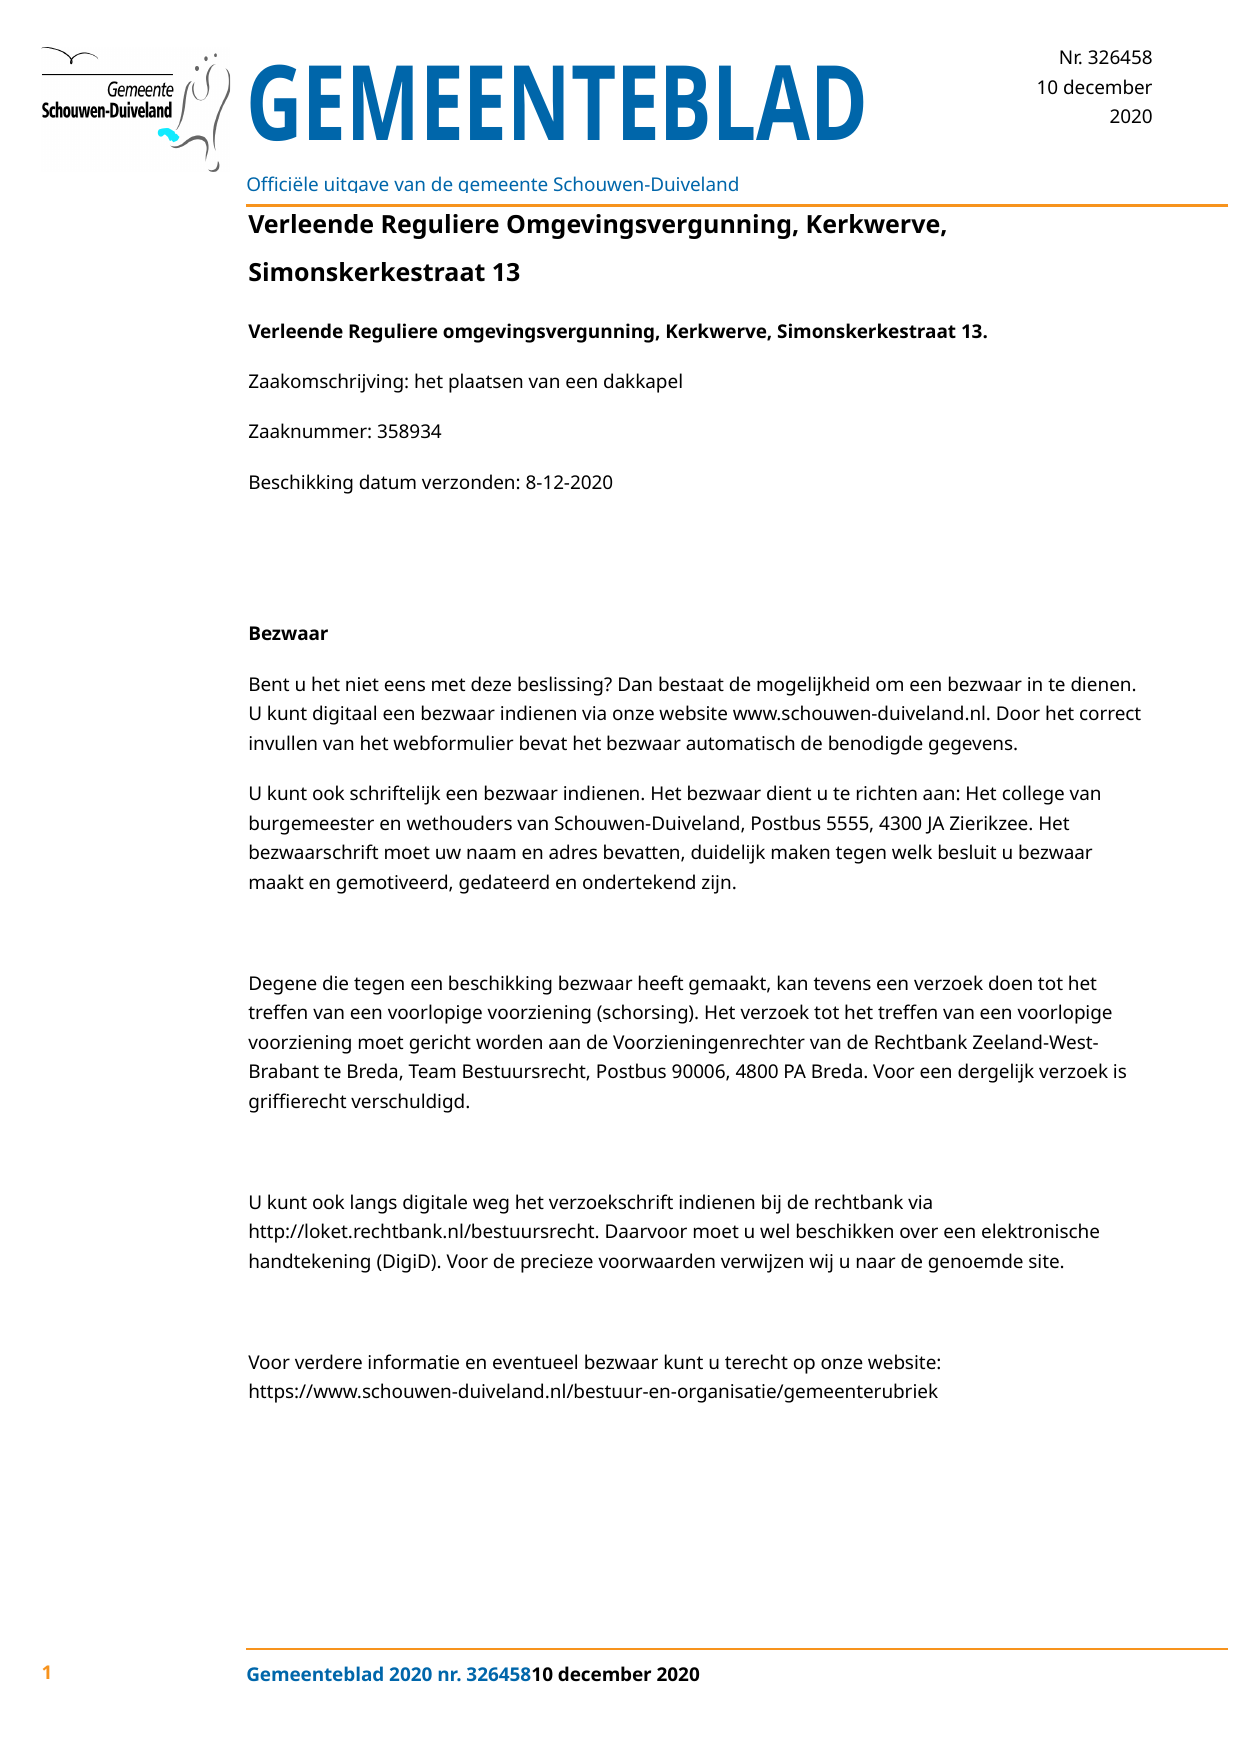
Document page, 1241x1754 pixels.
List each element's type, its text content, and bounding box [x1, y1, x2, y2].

text U kunt ook schriftelijk een bezwaar indienen. Het bezwaar dient u te richten aan: Het college van burgemeester en wethouders van Schouwen-Duiveland, Postbus 5555, 4300 JA Zierikzee. Het bezwaarschrift moet uw naam en adres bevatten, duidelijk maken tegen welk besluit u bezwaar maakt en gemotiveerd, gedateerd en ondertekend zijn. [248, 780, 1152, 895]
text Voor verdere informatie en eventueel bezwaar kunt u terecht op onze website: https://www.schouwen-duiveland.nl/bestuur-en-organisatie/gemeenterubriek [248, 1349, 1152, 1404]
picture [41, 47, 231, 172]
text Bent u het niet eens met deze beslissing? Dan bestaat de mogelijkheid om een bezwaar in te dienen. U kunt digitaal een bezwaar indienen via onze website www.schouwen-duiveland.nl. Door het correct invullen van het webformulier bevat het bezwaar automatisch de benodigde gegevens. [248, 671, 1152, 756]
text U kunt ook langs digitale weg het verzoekschrift indienen bij de rechtbank via http://loket.rechtbank.nl/bestuursrecht. Daarvoor moet u wel beschikken over een elektronische handtekening (DigiD). Voor de precieze voorwaarden verwijzen wij u naar de genoemde site. [248, 1189, 1152, 1274]
text Verleende Reguliere Omgevingsvergunning, Kerkwerve, Simonskerkestraat 13 [248, 207, 1152, 288]
text Zaaknummer: 358934 [248, 419, 1152, 444]
text Verleende Reguliere omgevingsvergunning, Kerkwerve, Simonskerkestraat 13. [248, 318, 1152, 344]
text Degene die tegen een beschikking bezwaar heeft gemaakt, kan tevens een verzoek doen tot het treffen van een voorlopige voorziening (schorsing). Het verzoek tot het treffen van een voorlopige voorziening moet gericht worden aan de Voorzieningenrechter van de Rechtbank Zeeland-West-Brabant te Breda, Team Bestuursrecht, Postbus 90006, 4800 PA Breda. Voor een dergelijk verzoek is griffierecht verschuldigd. [248, 970, 1152, 1114]
text Bezwaar [248, 620, 1152, 646]
text Beschikking datum verzonden: 8-12-2020 [248, 469, 1152, 495]
text Zaakomschrijving: het plaatsen van een dakkapel [248, 368, 1152, 394]
